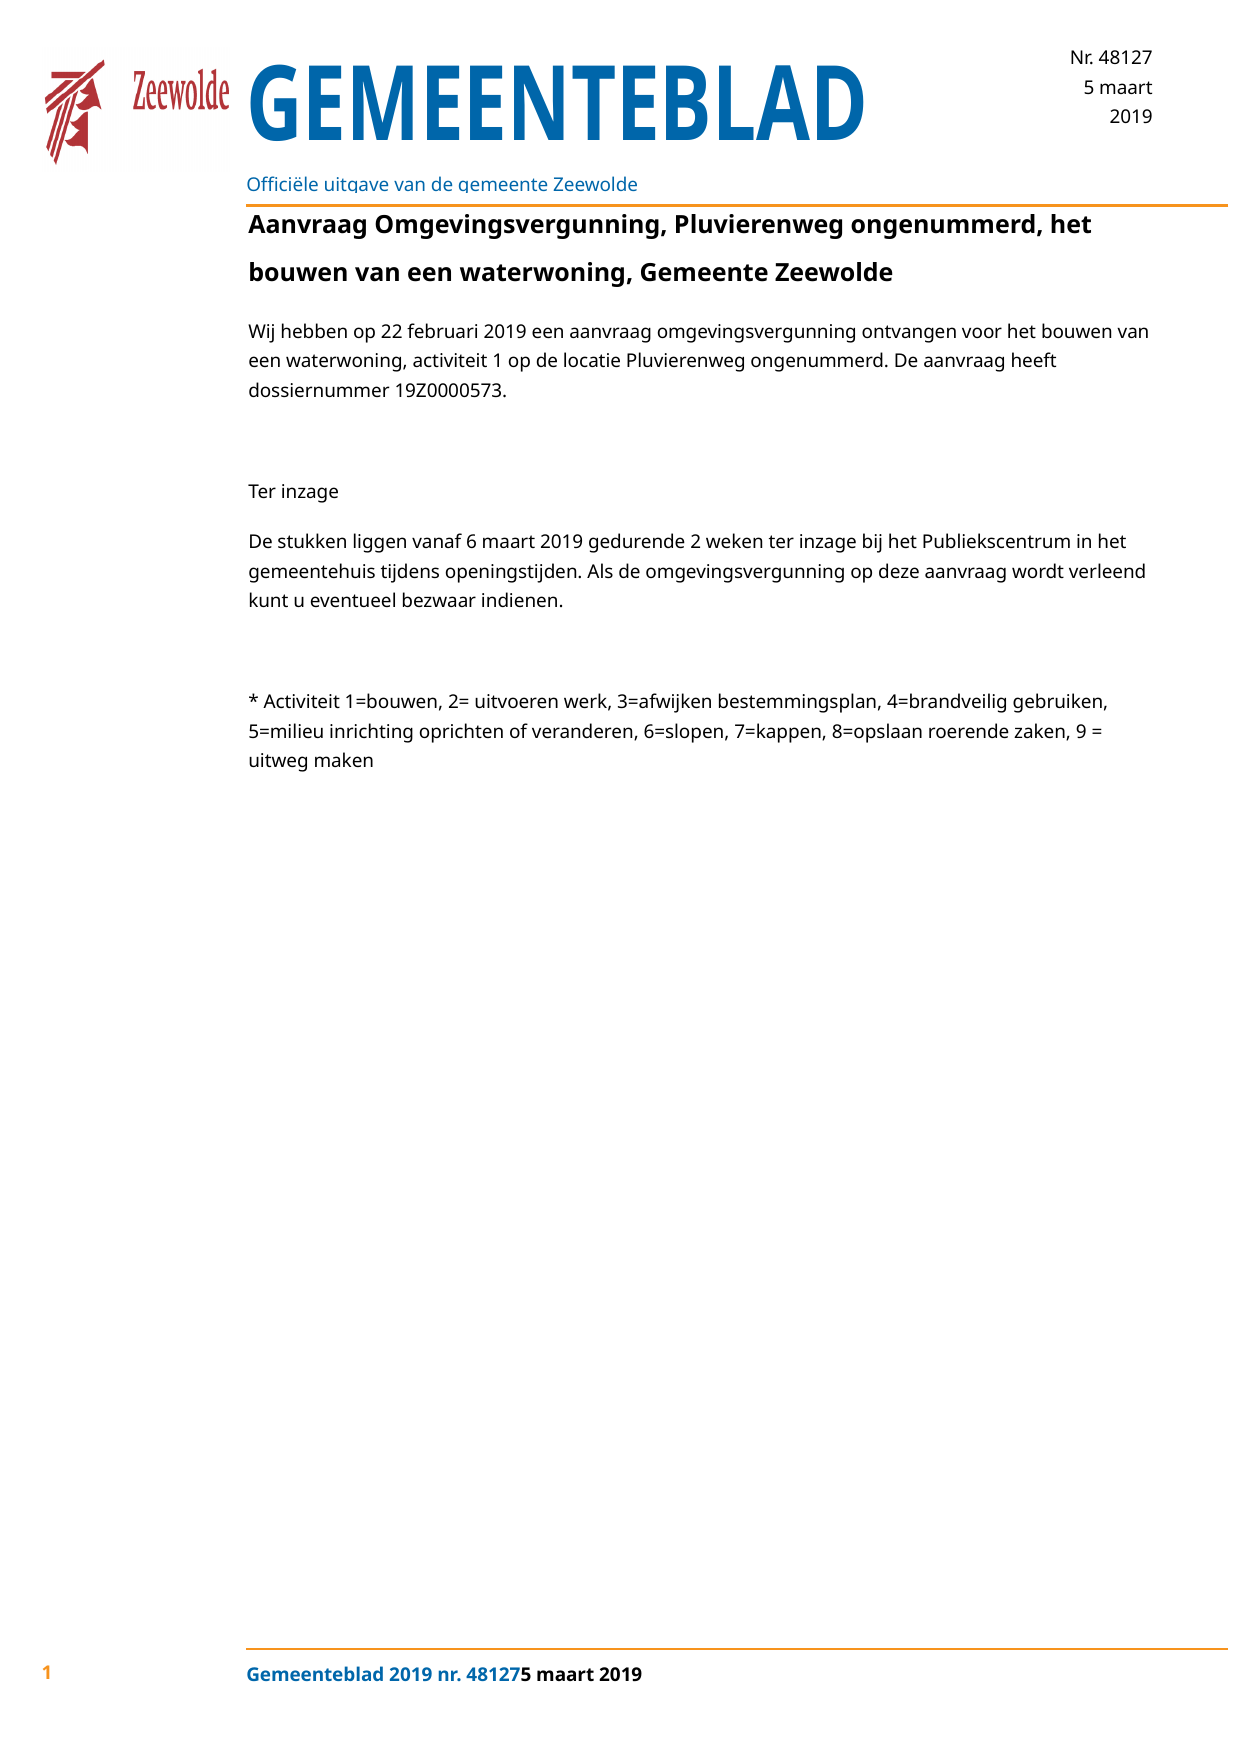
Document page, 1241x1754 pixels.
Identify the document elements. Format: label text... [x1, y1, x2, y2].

picture [41, 47, 231, 172]
text Ter inzage [248, 478, 1152, 504]
text * Activiteit 1=bouwen, 2= uitvoeren werk, 3=afwijken bestemmingsplan, 4=brandveilig gebruiken, 5=milieu inrichting oprichten of veranderen, 6=slopen, 7=kappen, 8=opslaan roerende zaken, 9 = uitweg maken [248, 688, 1152, 773]
text Aanvraag Omgevingsvergunning, Pluvierenweg ongenummerd, het bouwen van een waterwoning, Gemeente Zeewolde [248, 207, 1152, 288]
text De stukken liggen vanaf 6 maart 2019 gedurende 2 weken ter inzage bij het Publiekscentrum in het gemeentehuis tijdens openingstijden. Als de omgevingsvergunning op deze aanvraag wordt verleend kunt u eventueel bezwaar indienen. [248, 528, 1152, 613]
text Wij hebben op 22 februari 2019 een aanvraag omgevingsvergunning ontvangen voor het bouwen van een waterwoning, activiteit 1 op de locatie Pluvierenweg ongenummerd. De aanvraag heeft dossiernummer 19Z0000573. [248, 318, 1152, 403]
